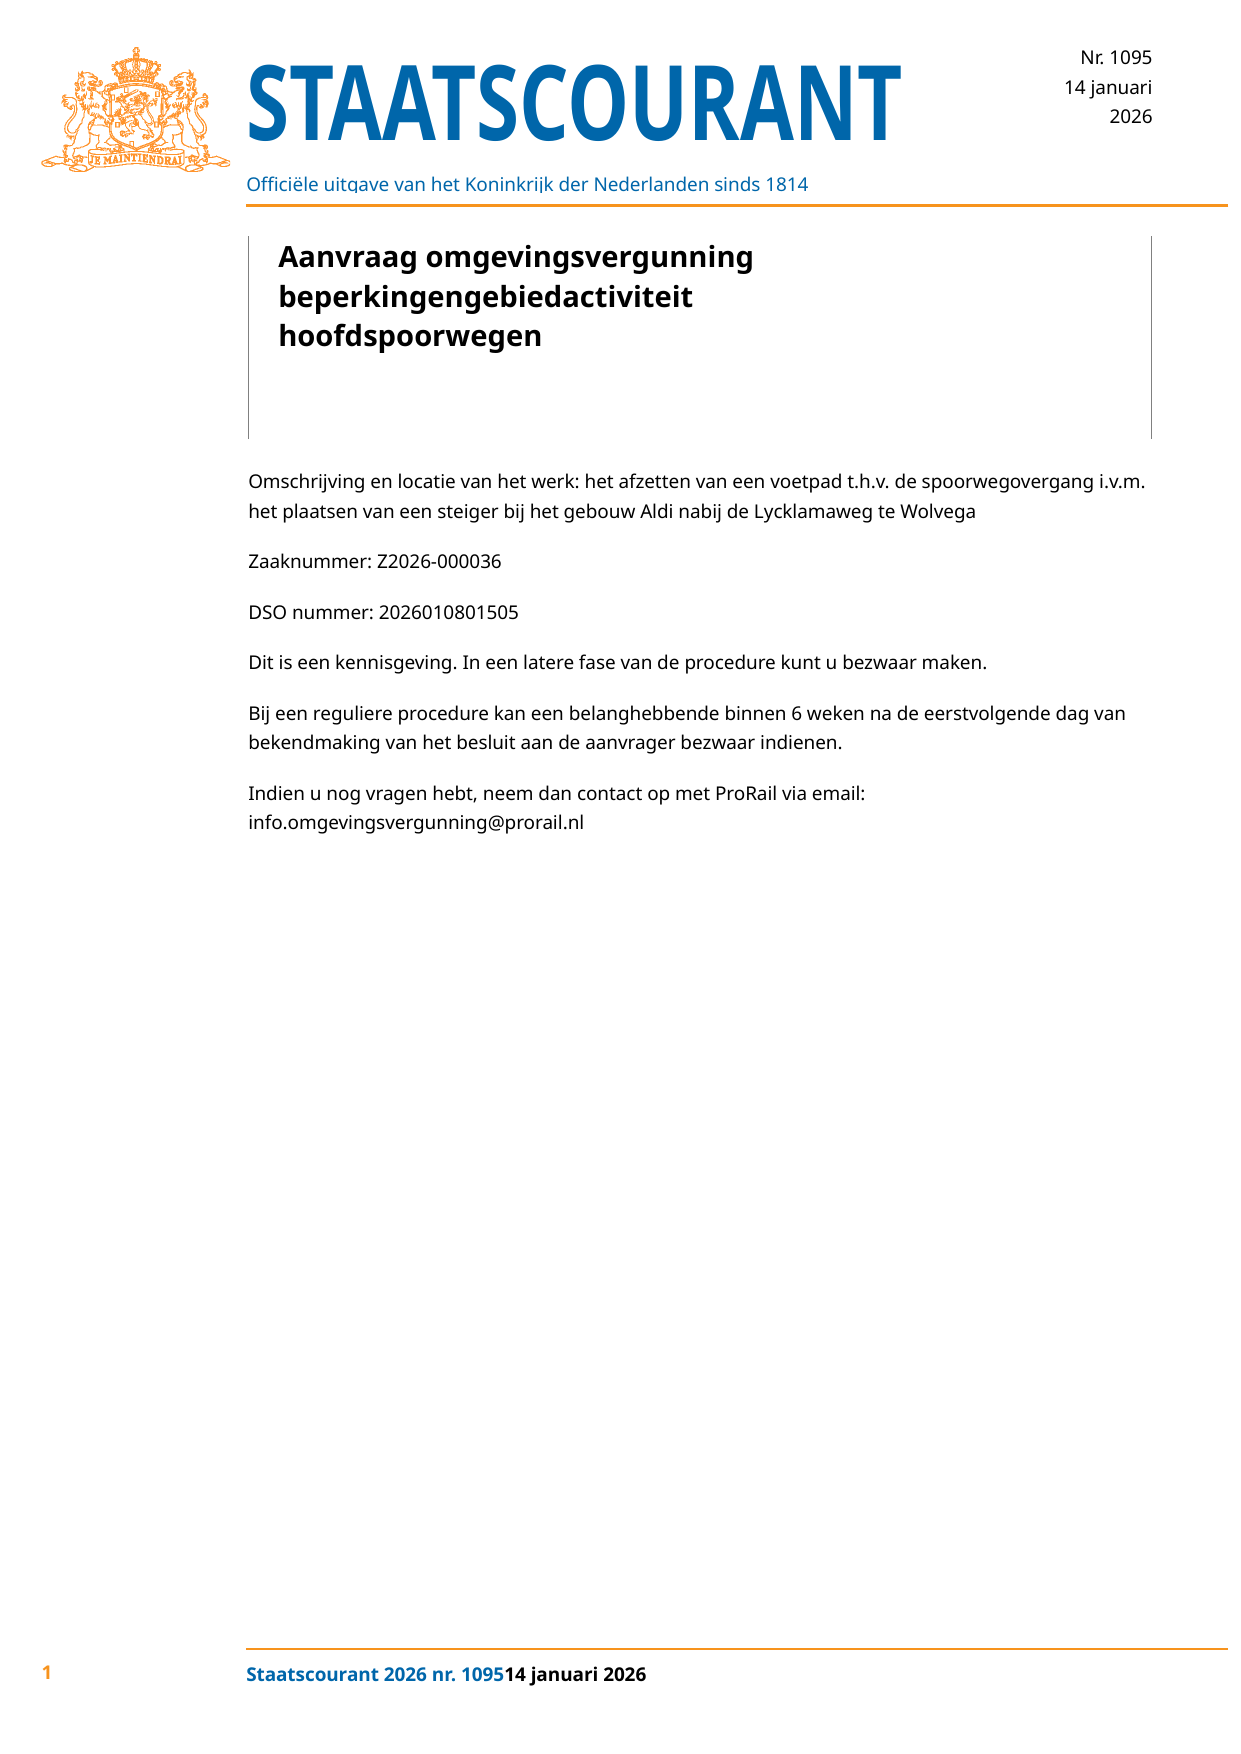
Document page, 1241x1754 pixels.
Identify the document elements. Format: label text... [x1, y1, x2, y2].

picture [41, 47, 231, 172]
table_header [850, 236, 912, 413]
text Zaaknummer: Z2026-000036 [248, 549, 1152, 574]
picture [912, 236, 1090, 414]
text Omschrijving en locatie van het werk: het afzetten van een voetpad t.h.v. de spoorwegovergang i.v.m. het plaatsen van een steiger bij het gebouw Aldi nabij de Lycklamaweg te Wolvega [248, 469, 1152, 524]
table_header [850, 414, 1151, 439]
table_header Aanvraag omgevingsvergunning beperkingengebiedactiviteit hoofdspoorwegen [249, 236, 850, 439]
text Indien u nog vragen hebt, neem dan contact op met ProRail via email: info.omgevingsvergunning@prorail.nl [248, 780, 1152, 835]
table_header [1090, 236, 1151, 413]
text DSO nummer: 2026010801505 [248, 599, 1152, 625]
text Bij een reguliere procedure kan een belanghebbende binnen 6 weken na de eerstvolgende dag van bekendmaking van het besluit aan de aanvrager bezwaar indienen. [248, 700, 1152, 755]
text Dit is een kennisgeving. In een latere fase van de procedure kunt u bezwaar maken. [248, 649, 1152, 675]
